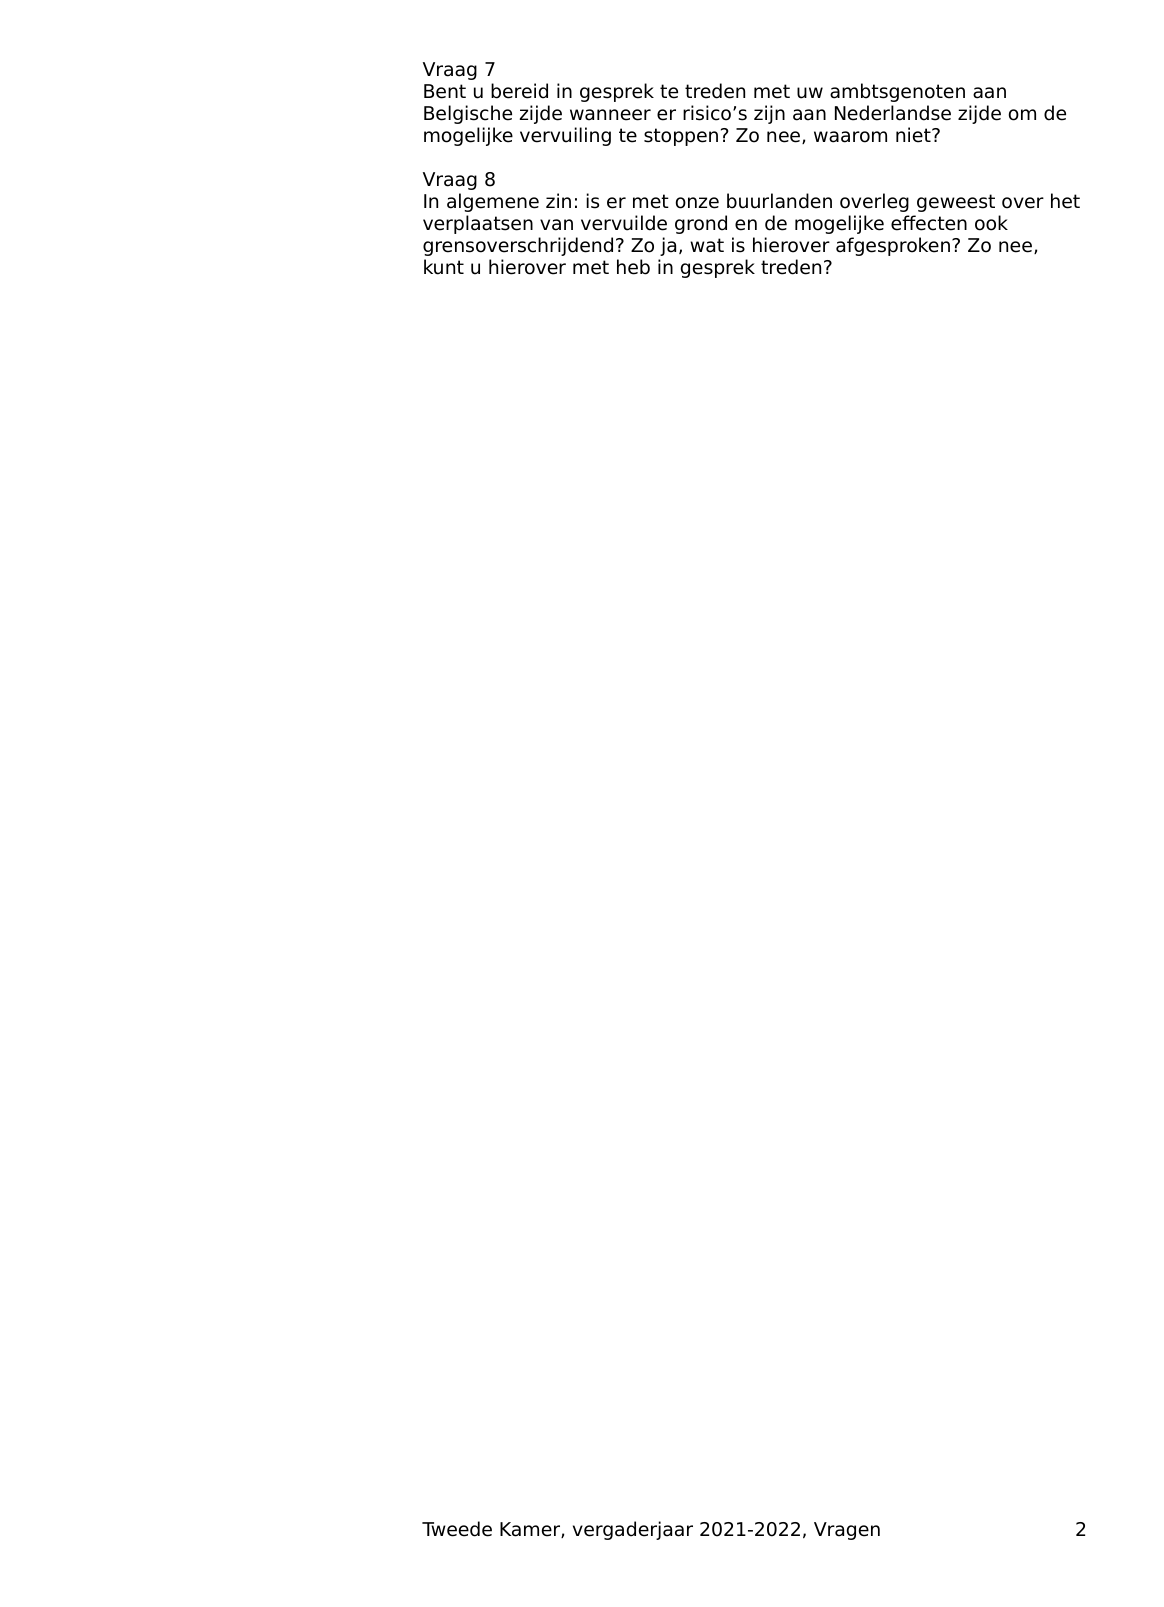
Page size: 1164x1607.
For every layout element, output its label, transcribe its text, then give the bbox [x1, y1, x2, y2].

text Vraag 7 [422, 59, 1087, 81]
text In algemene zin: is er met onze buurlanden overleg geweest over het verplaatsen van vervuilde grond en de mogelijke effecten ook grensoverschrijdend? Zo ja, wat is hierover afgesproken? Zo nee, kunt u hierover met heb in gesprek treden? [422, 191, 1087, 279]
text Vraag 8 [422, 169, 1087, 191]
text Bent u bereid in gesprek te treden met uw ambtsgenoten aan Belgische zijde wanneer er risico’s zijn aan Nederlandse zijde om de mogelijke vervuiling te stoppen? Zo nee, waarom niet? [422, 81, 1087, 147]
